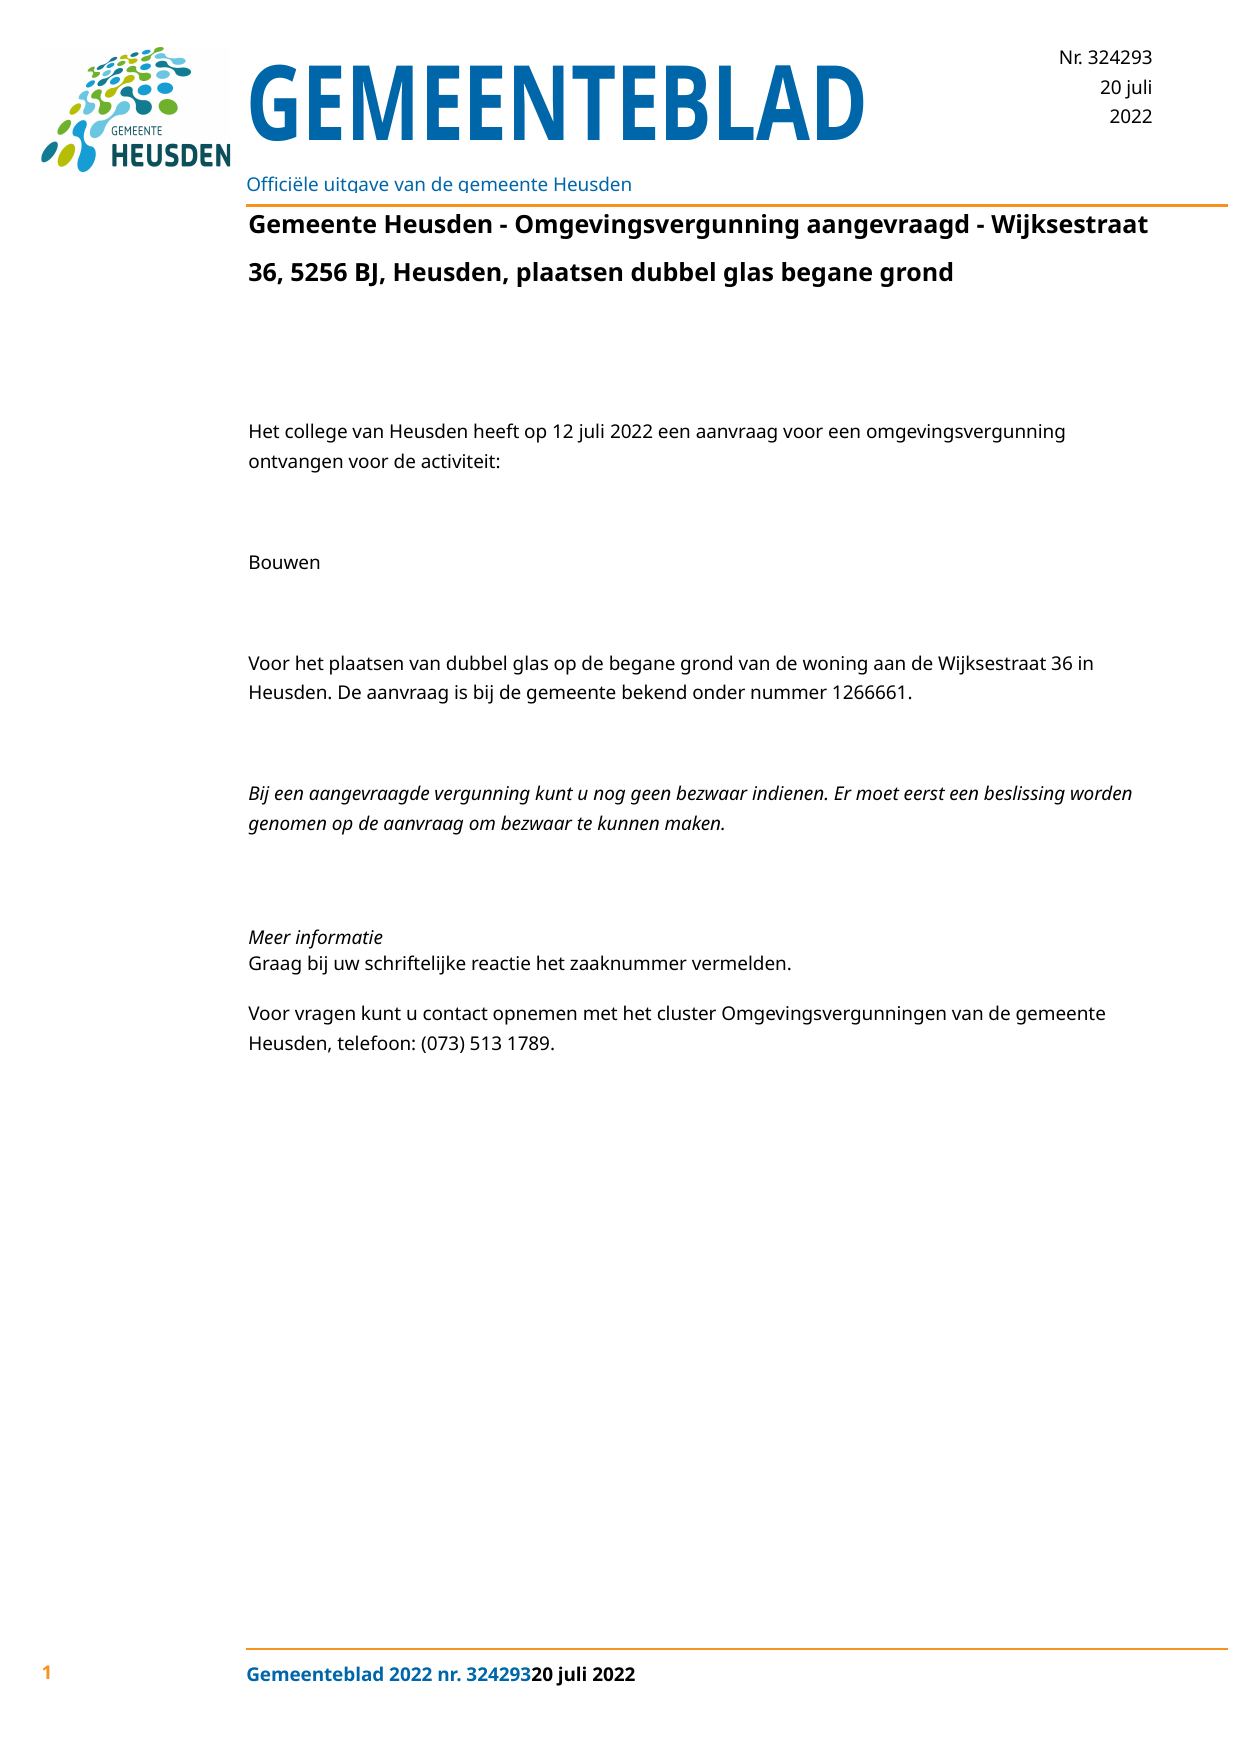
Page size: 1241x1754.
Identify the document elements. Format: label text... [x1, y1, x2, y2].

text Het college van Heusden heeft op 12 juli 2022 een aanvraag voor een omgevingsvergunning ontvangen voor de activiteit: [248, 419, 1152, 474]
text Bouwen [248, 549, 1152, 575]
text Bij een aangevraagde vergunning kunt u nog geen bezwaar indienen. Er moet eerst een beslissing worden genomen op de aanvraag om bezwaar te kunnen maken. [248, 780, 1152, 836]
text Voor vragen kunt u contact opnemen met het cluster Omgevingsvergunningen van de gemeente Heusden, telefoon: (073) 513 1789. [248, 1001, 1152, 1056]
picture [41, 47, 231, 172]
text Gemeente Heusden - Omgevingsvergunning aangevraagd - Wijksestraat 36, 5256 BJ, Heusden, plaatsen dubbel glas begane grond [248, 207, 1152, 288]
text Voor het plaatsen van dubbel glas op de begane grond van de woning aan de Wijksestraat 36 in Heusden. De aanvraag is bij de gemeente bekend onder nummer 1266661. [248, 650, 1152, 705]
text Meer informatie [248, 924, 1152, 950]
text Graag bij uw schriftelijke reactie het zaaknummer vermelden. [248, 950, 1152, 976]
